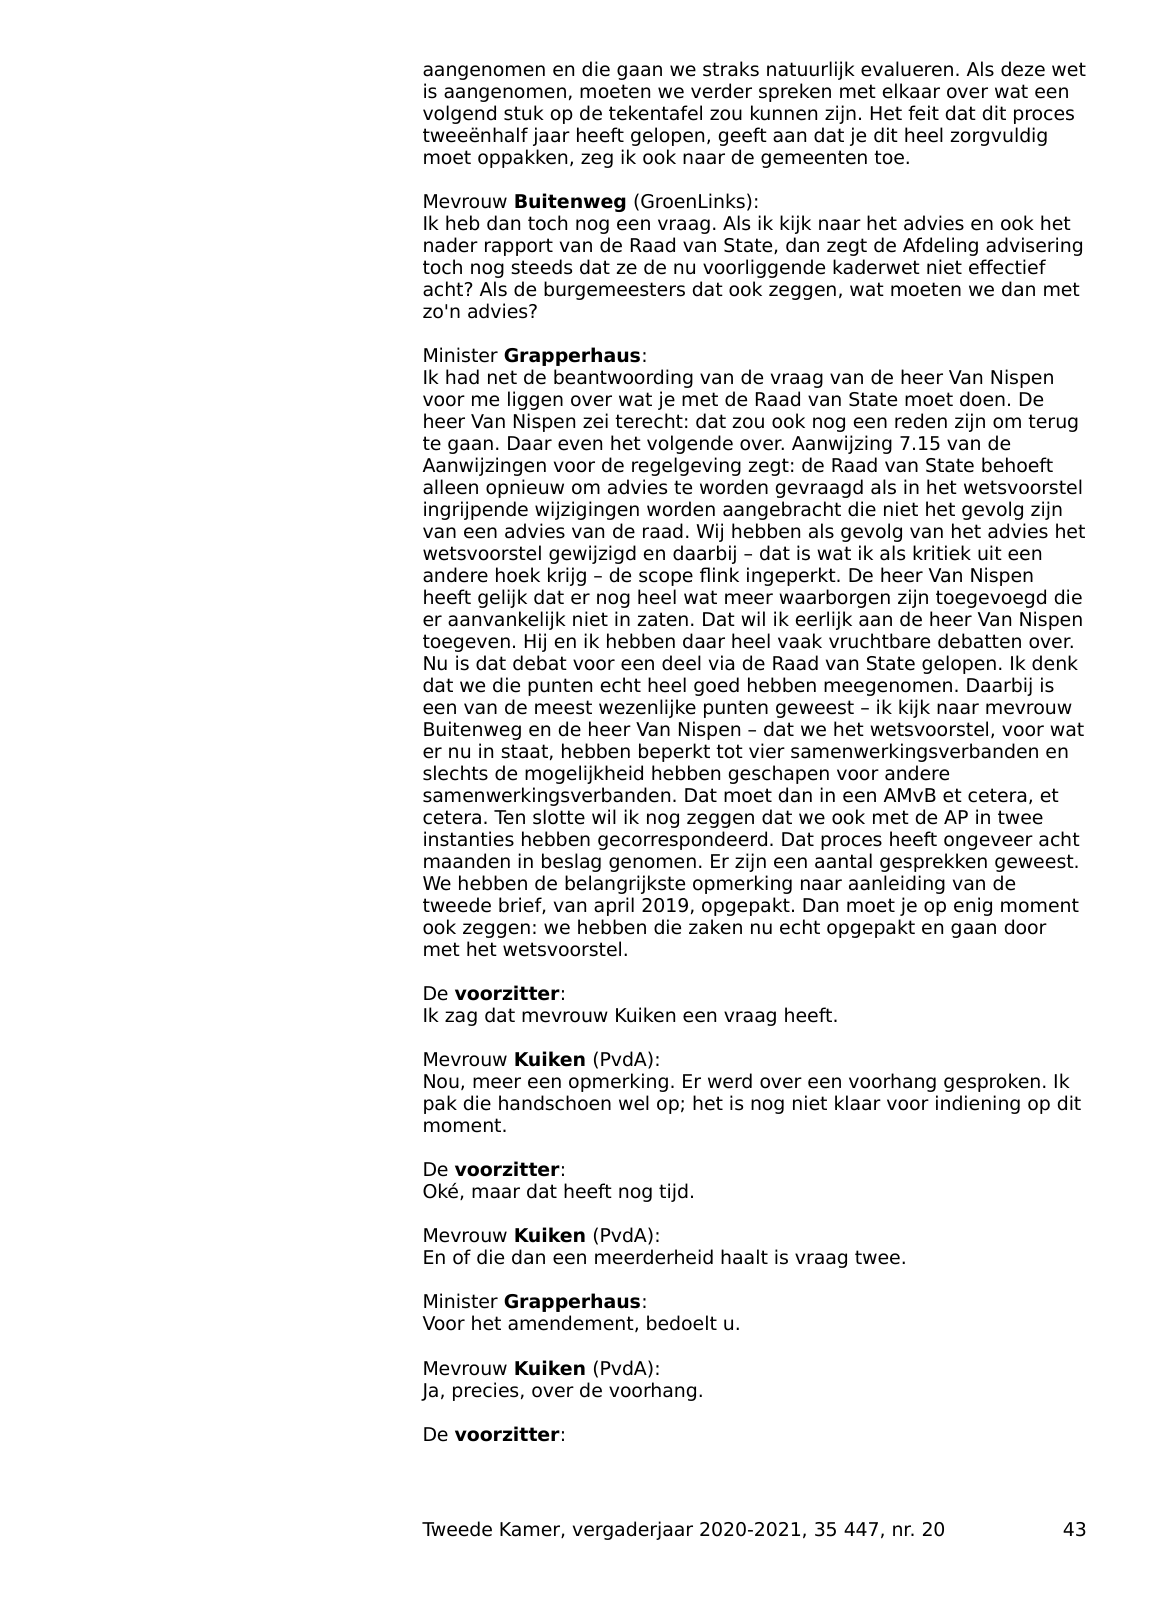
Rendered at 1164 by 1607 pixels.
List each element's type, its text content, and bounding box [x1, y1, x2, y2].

text De voorzitter: [422, 983, 1087, 1005]
text Voor het amendement, bedoelt u. [422, 1313, 1087, 1335]
text Ja, precies, over de voorhang. [422, 1379, 1087, 1401]
text Nou, meer een opmerking. Er werd over een voorhang gesproken. Ik pak die handschoen wel op; het is nog niet klaar voor indiening op dit moment. [422, 1071, 1087, 1137]
text Mevrouw Kuiken (PvdA): [422, 1357, 1087, 1379]
text Mevrouw Buitenweg (GroenLinks): [422, 191, 1087, 213]
text De voorzitter: [422, 1424, 1087, 1446]
text Ik had net de beantwoording van de vraag van de heer Van Nispen voor me liggen over wat je met de Raad van State moet doen. De heer Van Nispen zei terecht: dat zou ook nog een reden zijn om terug te gaan. Daar even het volgende over. Aanwijzing 7.15 van de Aanwijzingen voor de regelgeving zegt: de Raad van State behoeft alleen opnieuw om advies te worden gevraagd als in het wetsvoorstel ingrijpende wijzigingen worden aangebracht die niet het gevolg zijn van een advies van de raad. Wij hebben als gevolg van het advies het wetsvoorstel gewijzigd en daarbij – dat is wat ik als kritiek uit een andere hoek krijg – de scope flink ingeperkt. De heer Van Nispen heeft gelijk dat er nog heel wat meer waarborgen zijn toegevoegd die er aanvankelijk niet in zaten. Dat wil ik eerlijk aan de heer Van Nispen toegeven. Hij en ik hebben daar heel vaak vruchtbare debatten over. Nu is dat debat voor een deel via de Raad van State gelopen. Ik denk dat we die punten echt heel goed hebben meegenomen. Daarbij is een van de meest wezenlijke punten geweest – ik kijk naar mevrouw Buitenweg en de heer Van Nispen – dat we het wetsvoorstel, voor wat er nu in staat, hebben beperkt tot vier samenwerkingsverbanden en slechts de mogelijkheid hebben geschapen voor andere samenwerkingsverbanden. Dat moet dan in een AMvB et cetera, et cetera. Ten slotte wil ik nog zeggen dat we ook met de AP in twee instanties hebben gecorrespondeerd. Dat proces heeft ongeveer acht maanden in beslag genomen. Er zijn een aantal gesprekken geweest. We hebben de belangrijkste opmerking naar aanleiding van de tweede brief, van april 2019, opgepakt. Dan moet je op enig moment ook zeggen: we hebben die zaken nu echt opgepakt en gaan door met het wetsvoorstel. [422, 367, 1087, 961]
text Minister Grapperhaus: [422, 345, 1087, 367]
text En of die dan een meerderheid haalt is vraag twee. [422, 1247, 1087, 1269]
text Ik heb dan toch nog een vraag. Als ik kijk naar het advies en ook het nader rapport van de Raad van State, dan zegt de Afdeling advisering toch nog steeds dat ze de nu voorliggende kaderwet niet effectief acht? Als de burgemeesters dat ook zeggen, wat moeten we dan met zo'n advies? [422, 213, 1087, 323]
text Ik zag dat mevrouw Kuiken een vraag heeft. [422, 1005, 1087, 1027]
text Oké, maar dat heeft nog tijd. [422, 1181, 1087, 1203]
text Mevrouw Kuiken (PvdA): [422, 1049, 1087, 1071]
text De voorzitter: [422, 1159, 1087, 1181]
text aangenomen en die gaan we straks natuurlijk evalueren. Als deze wet is aangenomen, moeten we verder spreken met elkaar over wat een volgend stuk op de tekentafel zou kunnen zijn. Het feit dat dit proces tweeënhalf jaar heeft gelopen, geeft aan dat je dit heel zorgvuldig moet oppakken, zeg ik ook naar de gemeenten toe. [422, 59, 1087, 169]
text Minister Grapperhaus: [422, 1291, 1087, 1313]
text Mevrouw Kuiken (PvdA): [422, 1225, 1087, 1247]
